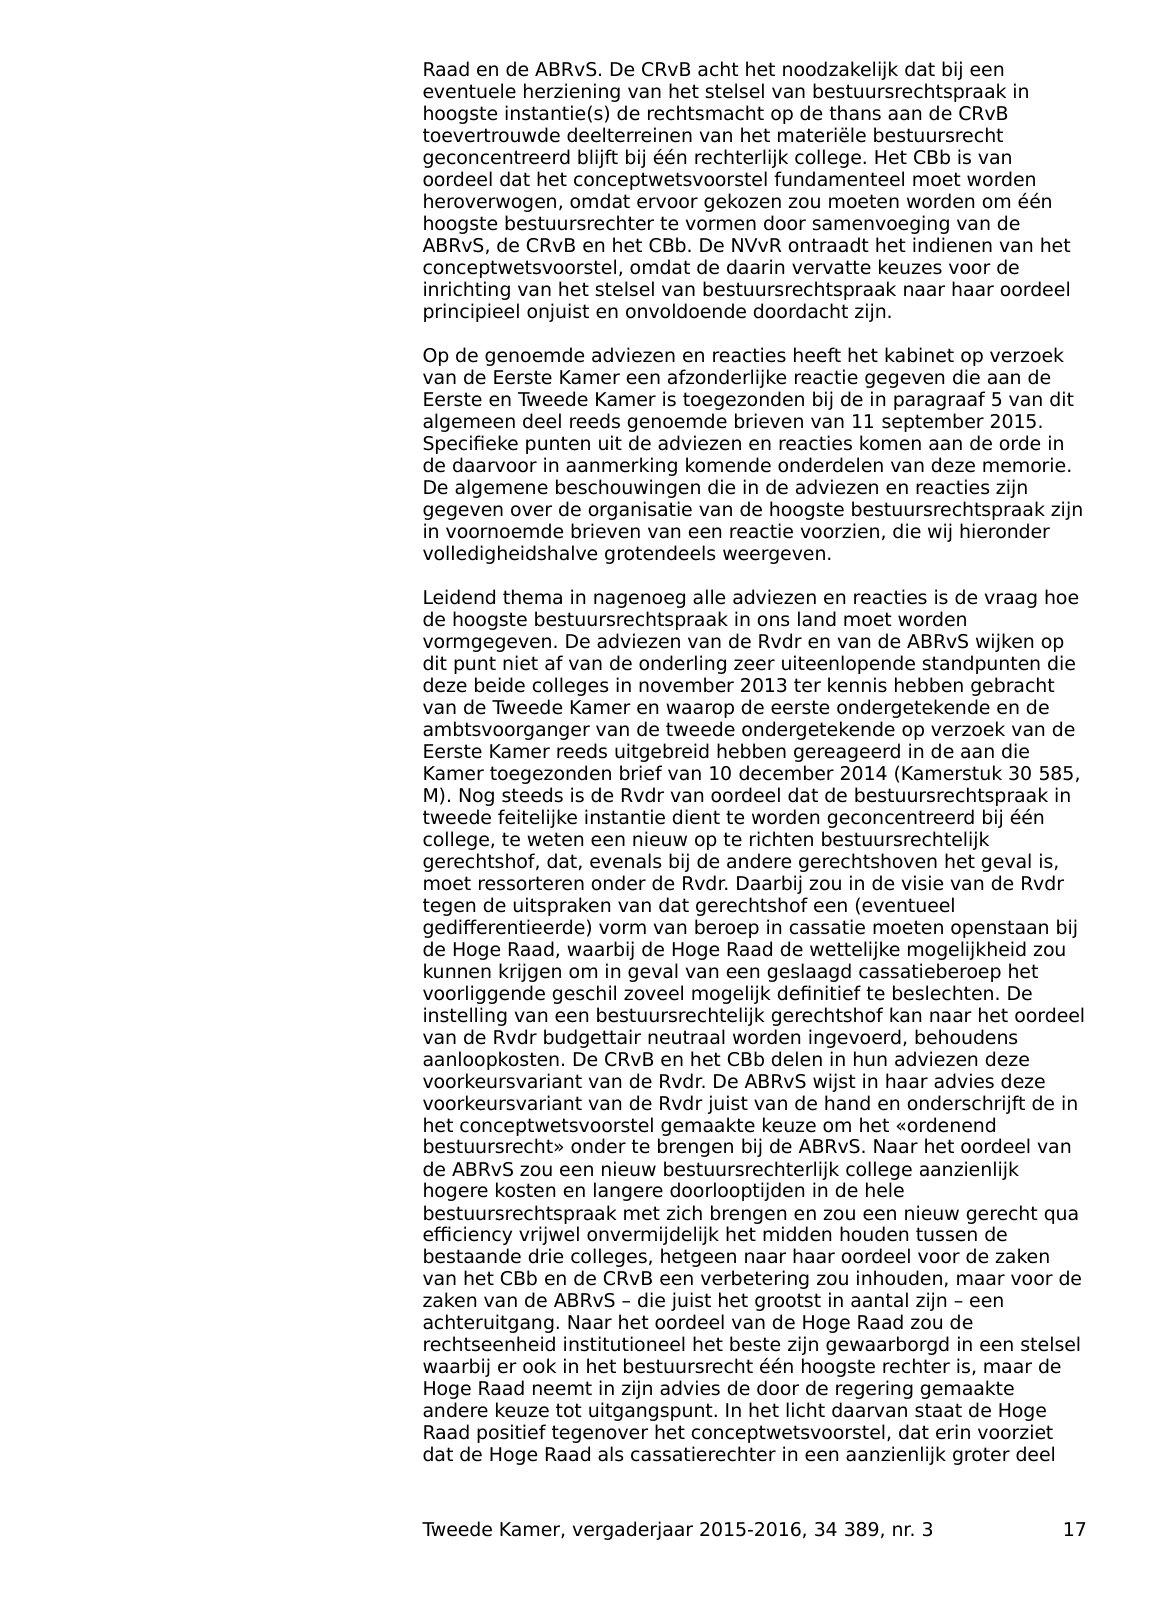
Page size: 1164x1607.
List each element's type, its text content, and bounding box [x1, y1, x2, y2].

text Leidend thema in nagenoeg alle adviezen en reacties is de vraag hoe de hoogste bestuursrechtspraak in ons land moet worden vormgegeven. De adviezen van de Rvdr en van de ABRvS wijken op dit punt niet af van de onderling zeer uiteenlopende standpunten die deze beide colleges in november 2013 ter kennis hebben gebracht van de Tweede Kamer en waarop de eerste ondergetekende en de ambtsvoorganger van de tweede ondergetekende op verzoek van de Eerste Kamer reeds uitgebreid hebben gereageerd in de aan die Kamer toegezonden brief van 10 december 2014 (Kamerstuk 30 585, M). Nog steeds is de Rvdr van oordeel dat de bestuursrechtspraak in tweede feitelijke instantie dient te worden geconcentreerd bij één college, te weten een nieuw op te richten bestuursrechtelijk gerechtshof, dat, evenals bij de andere gerechtshoven het geval is, moet ressorteren onder de Rvdr. Daarbij zou in de visie van de Rvdr tegen de uitspraken van dat gerechtshof een (eventueel gedifferentieerde) vorm van beroep in cassatie moeten openstaan bij de Hoge Raad, waarbij de Hoge Raad de wettelijke mogelijkheid zou kunnen krijgen om in geval van een geslaagd cassatieberoep het voorliggende geschil zoveel mogelijk definitief te beslechten. De instelling van een bestuursrechtelijk gerechtshof kan naar het oordeel van de Rvdr budgettair neutraal worden ingevoerd, behoudens aanloopkosten. De CRvB en het CBb delen in hun adviezen deze voorkeursvariant van de Rvdr. De ABRvS wijst in haar advies deze voorkeursvariant van de Rvdr juist van de hand en onderschrijft de in het conceptwetsvoorstel gemaakte keuze om het «ordenend bestuursrecht» onder te brengen bij de ABRvS. Naar het oordeel van de ABRvS zou een nieuw bestuursrechterlijk college aanzienlijk hogere kosten en langere doorlooptijden in de hele bestuursrechtspraak met zich brengen en zou een nieuw gerecht qua efficiency vrijwel onvermijdelijk het midden houden tussen de bestaande drie colleges, hetgeen naar haar oordeel voor de zaken van het CBb en de CRvB een verbetering zou inhouden, maar voor de zaken van de ABRvS – die juist het grootst in aantal zijn – een achteruitgang. Naar het oordeel van de Hoge Raad zou de rechtseenheid institutioneel het beste zijn gewaarborgd in een stelsel waarbij er ook in het bestuursrecht één hoogste rechter is, maar de Hoge Raad neemt in zijn advies de door de regering gemaakte andere keuze tot uitgangspunt. In het licht daarvan staat de Hoge Raad positief tegenover het conceptwetsvoorstel, dat erin voorziet dat de Hoge Raad als cassatierechter in een aanzienlijk groter deel [422, 587, 1087, 1466]
text Op de genoemde adviezen en reacties heeft het kabinet op verzoek van de Eerste Kamer een afzonderlijke reactie gegeven die aan de Eerste en Tweede Kamer is toegezonden bij de in paragraaf 5 van dit algemeen deel reeds genoemde brieven van 11 september 2015. Specifieke punten uit de adviezen en reacties komen aan de orde in de daarvoor in aanmerking komende onderdelen van deze memorie. De algemene beschouwingen die in de adviezen en reacties zijn gegeven over de organisatie van de hoogste bestuursrechtspraak zijn in voornoemde brieven van een reactie voorzien, die wij hieronder volledigheidshalve grotendeels weergeven. [422, 345, 1087, 565]
text Raad en de ABRvS. De CRvB acht het noodzakelijk dat bij een eventuele herziening van het stelsel van bestuursrechtspraak in hoogste instantie(s) de rechtsmacht op de thans aan de CRvB toevertrouwde deelterreinen van het materiële bestuursrecht geconcentreerd blijft bij één rechterlijk college. Het CBb is van oordeel dat het conceptwetsvoorstel fundamenteel moet worden heroverwogen, omdat ervoor gekozen zou moeten worden om één hoogste bestuursrechter te vormen door samenvoeging van de ABRvS, de CRvB en het CBb. De NVvR ontraadt het indienen van het conceptwetsvoorstel, omdat de daarin vervatte keuzes voor de inrichting van het stelsel van bestuursrechtspraak naar haar oordeel principieel onjuist en onvoldoende doordacht zijn. [422, 59, 1087, 323]
